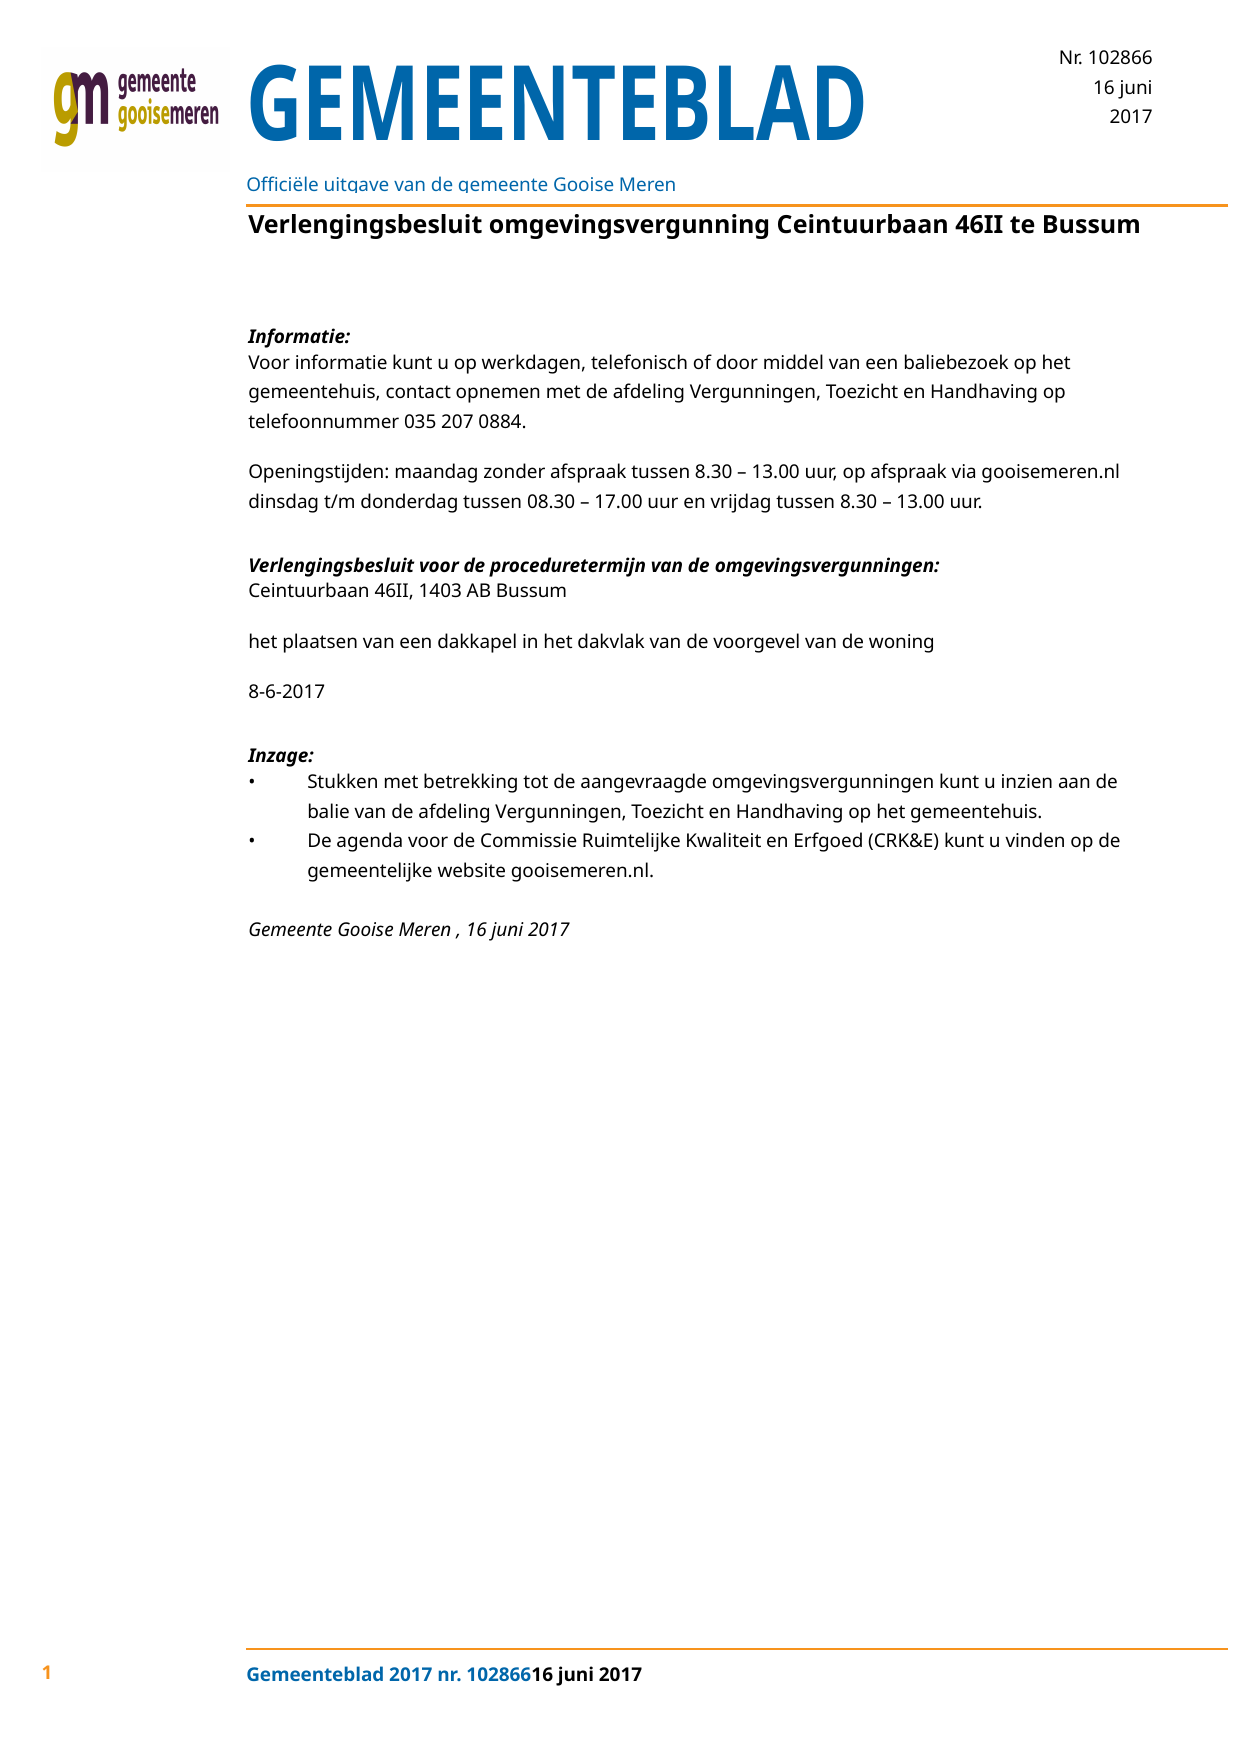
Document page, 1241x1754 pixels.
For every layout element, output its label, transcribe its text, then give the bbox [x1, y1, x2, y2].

text Verlengingsbesluit voor de proceduretermijn van de omgevingsvergunningen: [248, 552, 1152, 578]
text Openingstijden: maandag zonder afspraak tussen 8.30 – 13.00 uur, op afspraak via gooisemeren.nl dinsdag t/m donderdag tussen 08.30 – 17.00 uur en vrijdag tussen 8.30 – 13.00 uur. [248, 458, 1152, 514]
text Ceintuurbaan 46II, 1403 AB Bussum [248, 578, 1152, 603]
text Inzage: [248, 742, 1152, 768]
text Voor informatie kunt u op werkdagen, telefonisch of door middel van een baliebezoek op het gemeentehuis, contact opnemen met de afdeling Vergunningen, Toezicht en Handhaving op telefoonnummer 035 207 0884. [248, 349, 1152, 434]
text Gemeente Gooise Meren , 16 juni 2017 [248, 916, 1152, 942]
list De agenda voor de Commissie Ruimtelijke Kwaliteit en Erfgoed (CRK&E) kunt u vinden op de gemeentelijke website gooisemeren.nl. [248, 827, 1152, 883]
text het plaatsen van een dakkapel in het dakvlak van de voorgevel van de woning [248, 628, 1152, 654]
list Stukken met betrekking tot de aangevraagde omgevingsvergunningen kunt u inzien aan de balie van de afdeling Vergunningen, Toezicht en Handhaving op het gemeentehuis. [248, 768, 1152, 823]
text Informatie: [248, 323, 1152, 349]
text Verlengingsbesluit omgevingsvergunning Ceintuurbaan 46II te Bussum [248, 207, 1152, 241]
picture [41, 47, 231, 172]
text 8-6-2017 [248, 678, 1152, 704]
